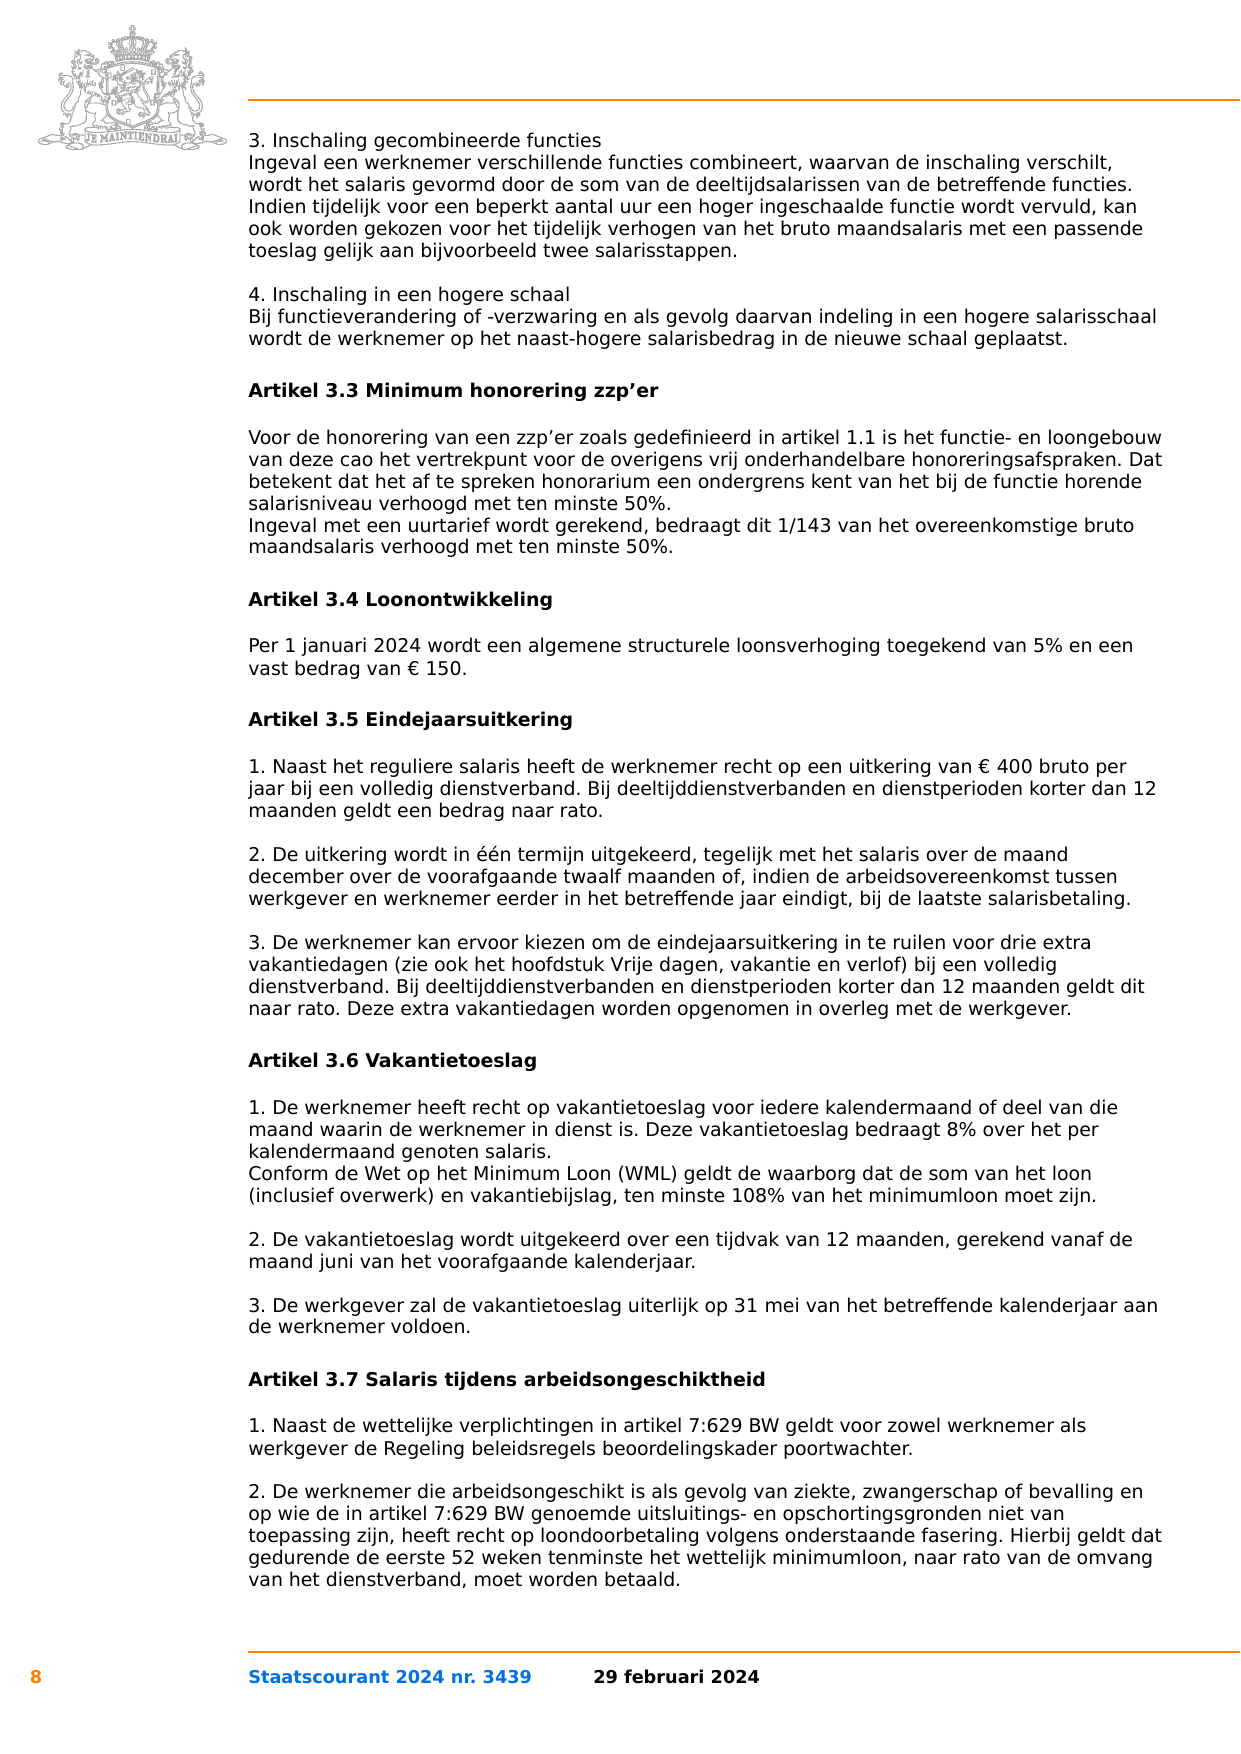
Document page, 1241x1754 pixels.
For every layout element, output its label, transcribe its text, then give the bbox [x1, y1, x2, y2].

text Bij functieverandering of -verzwaring en als gevolg daarvan indeling in een hogere salarisschaal wordt de werknemer op het naast-hogere salarisbedrag in de nieuwe schaal geplaatst. [248, 306, 1163, 349]
text Ingeval een werknemer verschillende functies combineert, waarvan de inschaling verschilt, wordt het salaris gevormd door de som van de deeltijdsalarissen van de betreffende functies. Indien tijdelijk voor een beperkt aantal uur een hoger ingeschaalde functie wordt vervuld, kan ook worden gekozen voor het tijdelijk verhogen van het bruto maandsalaris met een passende toeslag gelijk aan bijvoorbeeld twee salarisstappen. [248, 152, 1163, 262]
subtitle Artikel 3.5 Eindejaarsuitkering [248, 709, 1163, 731]
subtitle Artikel 3.3 Minimum honorering zzp’er [248, 379, 1163, 402]
text 2. De uitkering wordt in één termijn uitgekeerd, tegelijk met het salaris over de maand december over de voorafgaande twaalf maanden of, indien de arbeidsovereenkomst tussen werkgever en werknemer eerder in het betreffende jaar eindigt, bij de laatste salarisbetaling. [248, 844, 1163, 910]
text 4. Inschaling in een hogere schaal [248, 284, 1163, 306]
picture [38, 25, 227, 150]
text Ingeval met een uurtarief wordt gerekend, bedraagt dit 1/143 van het overeenkomstige bruto maandsalaris verhoogd met ten minste 50%. [248, 514, 1163, 558]
text 3. De werkgever zal de vakantietoeslag uiterlijk op 31 mei van het betreffende kalenderjaar aan de werknemer voldoen. [248, 1294, 1163, 1338]
text 3. De werknemer kan ervoor kiezen om de eindejaarsuitkering in te ruilen voor drie extra vakantiedagen (zie ook het hoofdstuk Vrije dagen, vakantie en verlof) bij een volledig dienstverband. Bij deeltijddienstverbanden en dienstperioden korter dan 12 maanden geldt dit naar rato. Deze extra vakantiedagen worden opgenomen in overleg met de werkgever. [248, 932, 1163, 1020]
text 2. De vakantietoeslag wordt uitgekeerd over een tijdvak van 12 maanden, gerekend vanaf de maand juni van het voorafgaande kalenderjaar. [248, 1229, 1163, 1273]
text Per 1 januari 2024 wordt een algemene structurele loonsverhoging toegekend van 5% en een vast bedrag van € 150. [248, 635, 1163, 679]
subtitle Artikel 3.7 Salaris tijdens arbeidsongeschiktheid [248, 1368, 1163, 1390]
text 1. Naast de wettelijke verplichtingen in artikel 7:629 BW geldt voor zowel werknemer als werkgever de Regeling beleidsregels beoordelingskader poortwachter. [248, 1415, 1163, 1459]
text Voor de honorering van een zzp’er zoals gedefinieerd in artikel 1.1 is het functie- en loongebouw van deze cao het vertrekpunt voor de overigens vrij onderhandelbare honoreringsafspraken. Dat betekent dat het af te spreken honorarium een ondergrens kent van het bij de functie horende salarisniveau verhoogd met ten minste 50%. [248, 427, 1163, 514]
text 2. De werknemer die arbeidsongeschikt is als gevolg van ziekte, zwangerschap of bevalling en op wie de in artikel 7:629 BW genoemde uitsluitings- en opschortingsgronden niet van toepassing zijn, heeft recht op loondoorbetaling volgens onderstaande fasering. Hierbij geldt dat gedurende de eerste 52 weken tenminste het wettelijk minimumloon, naar rato van de omvang van het dienstverband, moet worden betaald. [248, 1481, 1163, 1591]
text Conform de Wet op het Minimum Loon (WML) geldt de waarborg dat de som van het loon (inclusief overwerk) en vakantiebijslag, ten minste 108% van het minimumloon moet zijn. [248, 1163, 1163, 1207]
text 3. Inschaling gecombineerde functies [248, 130, 1163, 152]
subtitle Artikel 3.6 Vakantietoeslag [248, 1050, 1163, 1072]
text 1. De werknemer heeft recht op vakantietoeslag voor iedere kalendermaand of deel van die maand waarin de werknemer in dienst is. Deze vakantietoeslag bedraagt 8% over het per kalendermaand genoten salaris. [248, 1097, 1163, 1163]
text 1. Naast het reguliere salaris heeft de werknemer recht op een uitkering van € 400 bruto per jaar bij een volledig dienstverband. Bij deeltijddienstverbanden en dienstperioden korter dan 12 maanden geldt een bedrag naar rato. [248, 756, 1163, 822]
subtitle Artikel 3.4 Loonontwikkeling [248, 588, 1163, 610]
